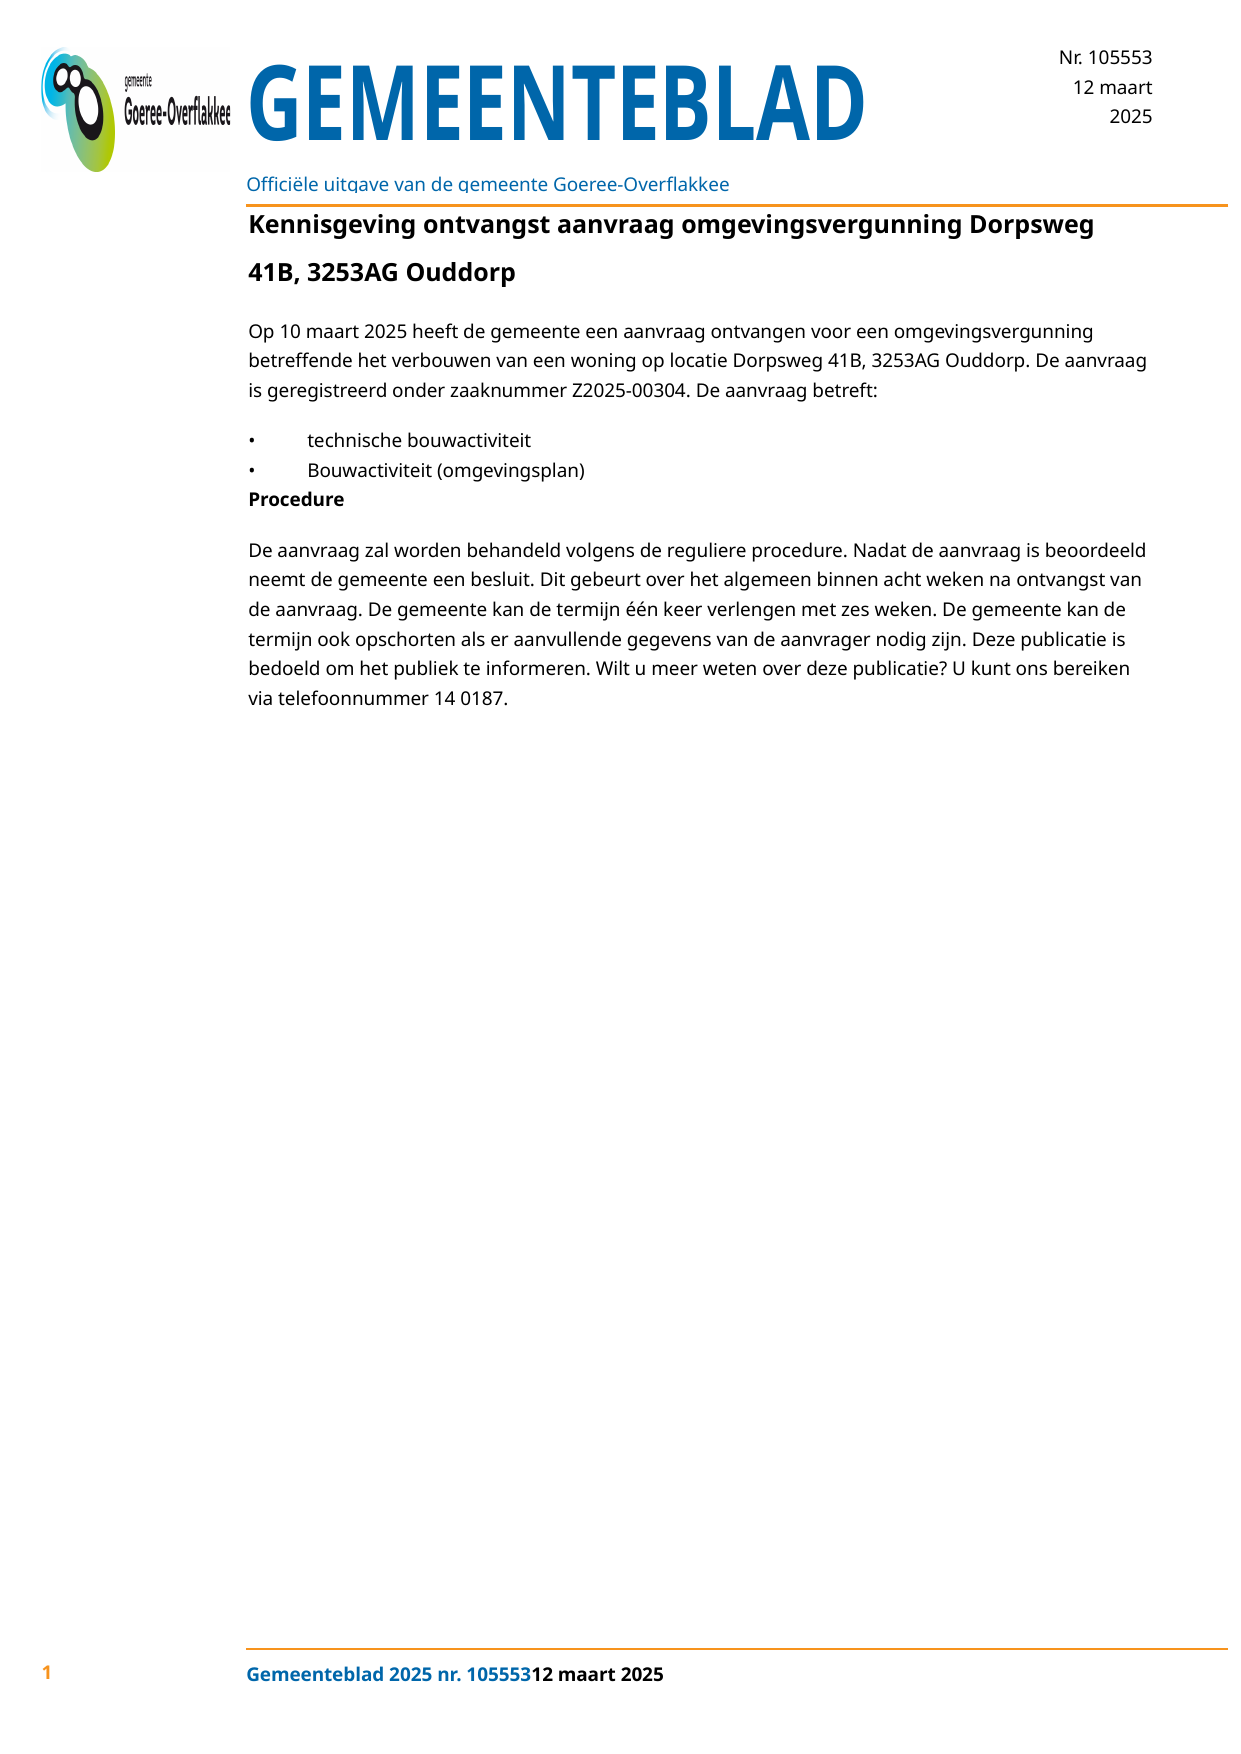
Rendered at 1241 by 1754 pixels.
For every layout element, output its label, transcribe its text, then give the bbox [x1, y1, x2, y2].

text De aanvraag zal worden behandeld volgens de reguliere procedure. Nadat de aanvraag is beoordeeld neemt de gemeente een besluit. Dit gebeurt over het algemeen binnen acht weken na ontvangst van de aanvraag. De gemeente kan de termijn één keer verlengen met zes weken. De gemeente kan de termijn ook opschorten als er aanvullende gegevens van de aanvrager nodig zijn. Deze publicatie is bedoeld om het publiek te informeren. Wilt u meer weten over deze publicatie? U kunt ons bereiken via telefoonnummer 14 0187. [248, 537, 1152, 711]
list Bouwactiviteit (omgevingsplan) [248, 457, 1152, 483]
text Op 10 maart 2025 heeft de gemeente een aanvraag ontvangen voor een omgevingsvergunning betreffende het verbouwen van een woning op locatie Dorpsweg 41B, 3253AG Ouddorp. De aanvraag is geregistreerd onder zaaknummer Z2025-00304. De aanvraag betreft: [248, 318, 1152, 403]
text Procedure [248, 487, 1152, 512]
text Kennisgeving ontvangst aanvraag omgevingsvergunning Dorpsweg 41B, 3253AG Ouddorp [248, 207, 1152, 288]
picture [41, 47, 231, 172]
list technische bouwactiviteit [248, 427, 1152, 453]
